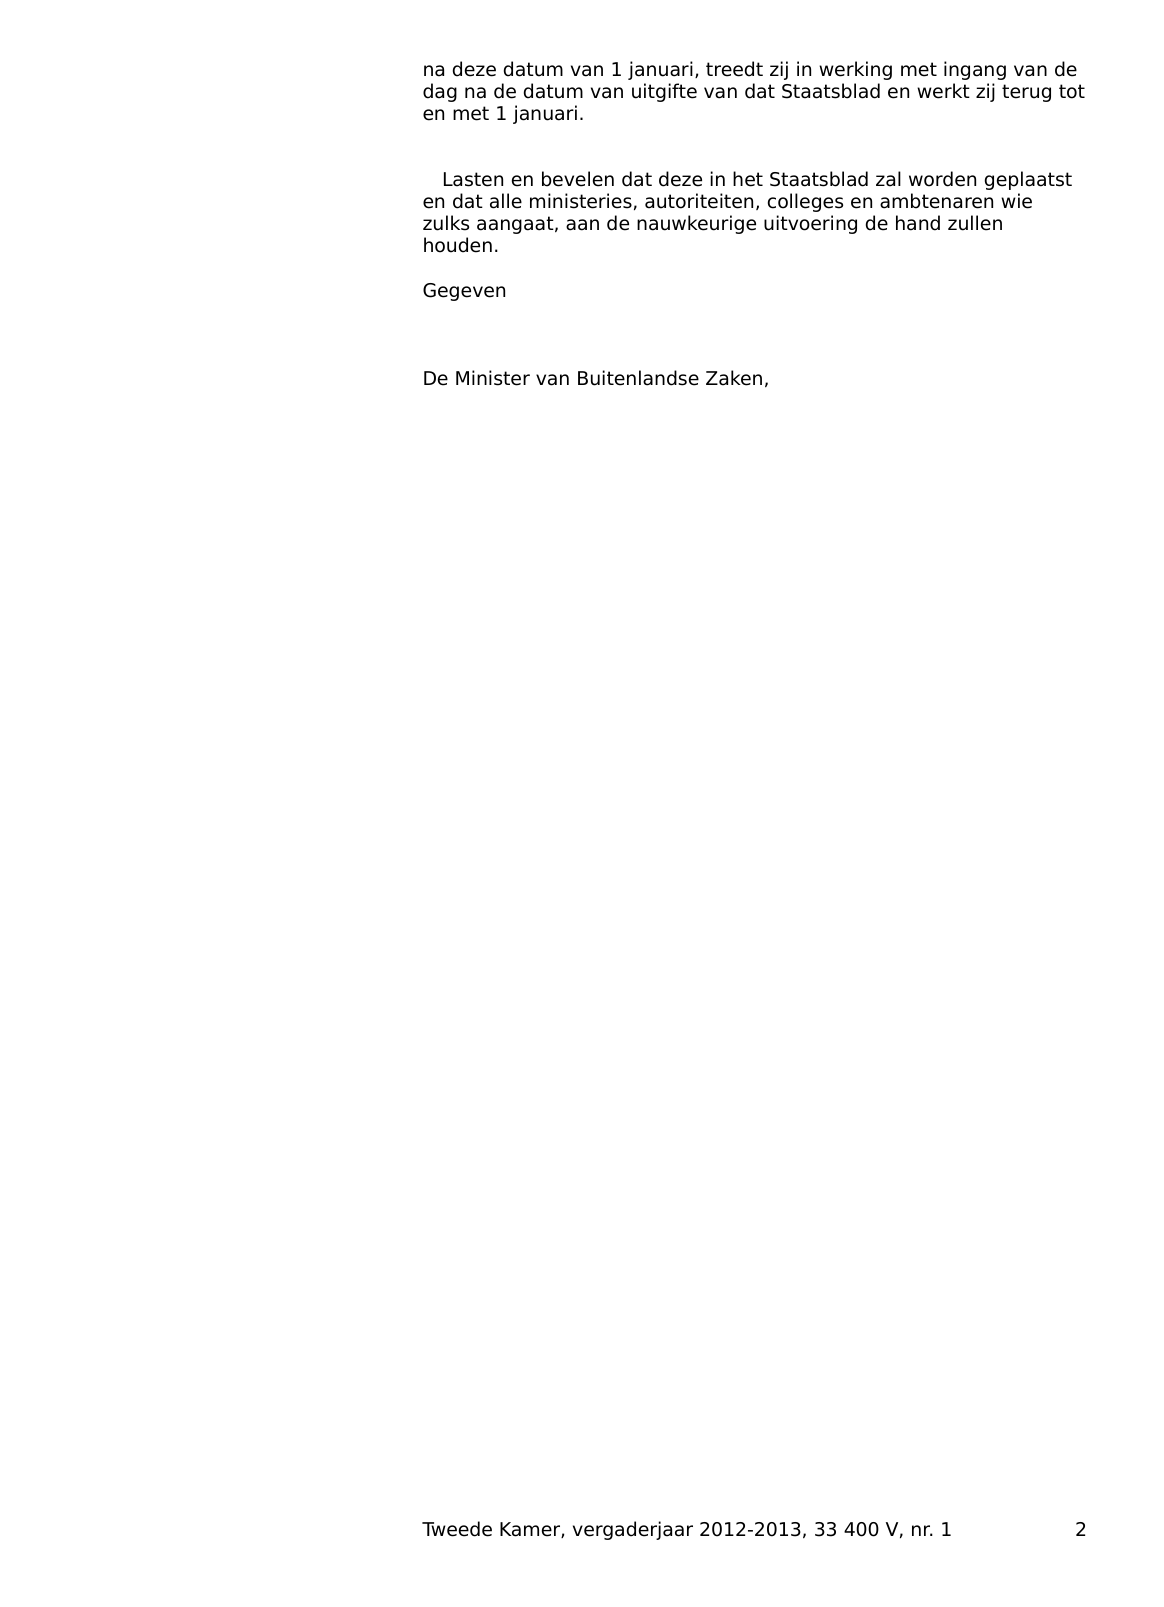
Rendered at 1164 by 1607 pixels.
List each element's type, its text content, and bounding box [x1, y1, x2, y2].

text De Minister van Buitenlandse Zaken, [422, 368, 1087, 390]
text Lasten en bevelen dat deze in het Staatsblad zal worden geplaatst en dat alle ministeries, autoriteiten, colleges en ambtenaren wie zulks aangaat, aan de nauwkeurige uitvoering de hand zullen houden. [422, 169, 1087, 257]
text na deze datum van 1 januari, treedt zij in werking met ingang van de dag na de datum van uitgifte van dat Staatsblad en werkt zij terug tot en met 1 januari. [422, 59, 1087, 125]
text Gegeven [422, 279, 1087, 301]
